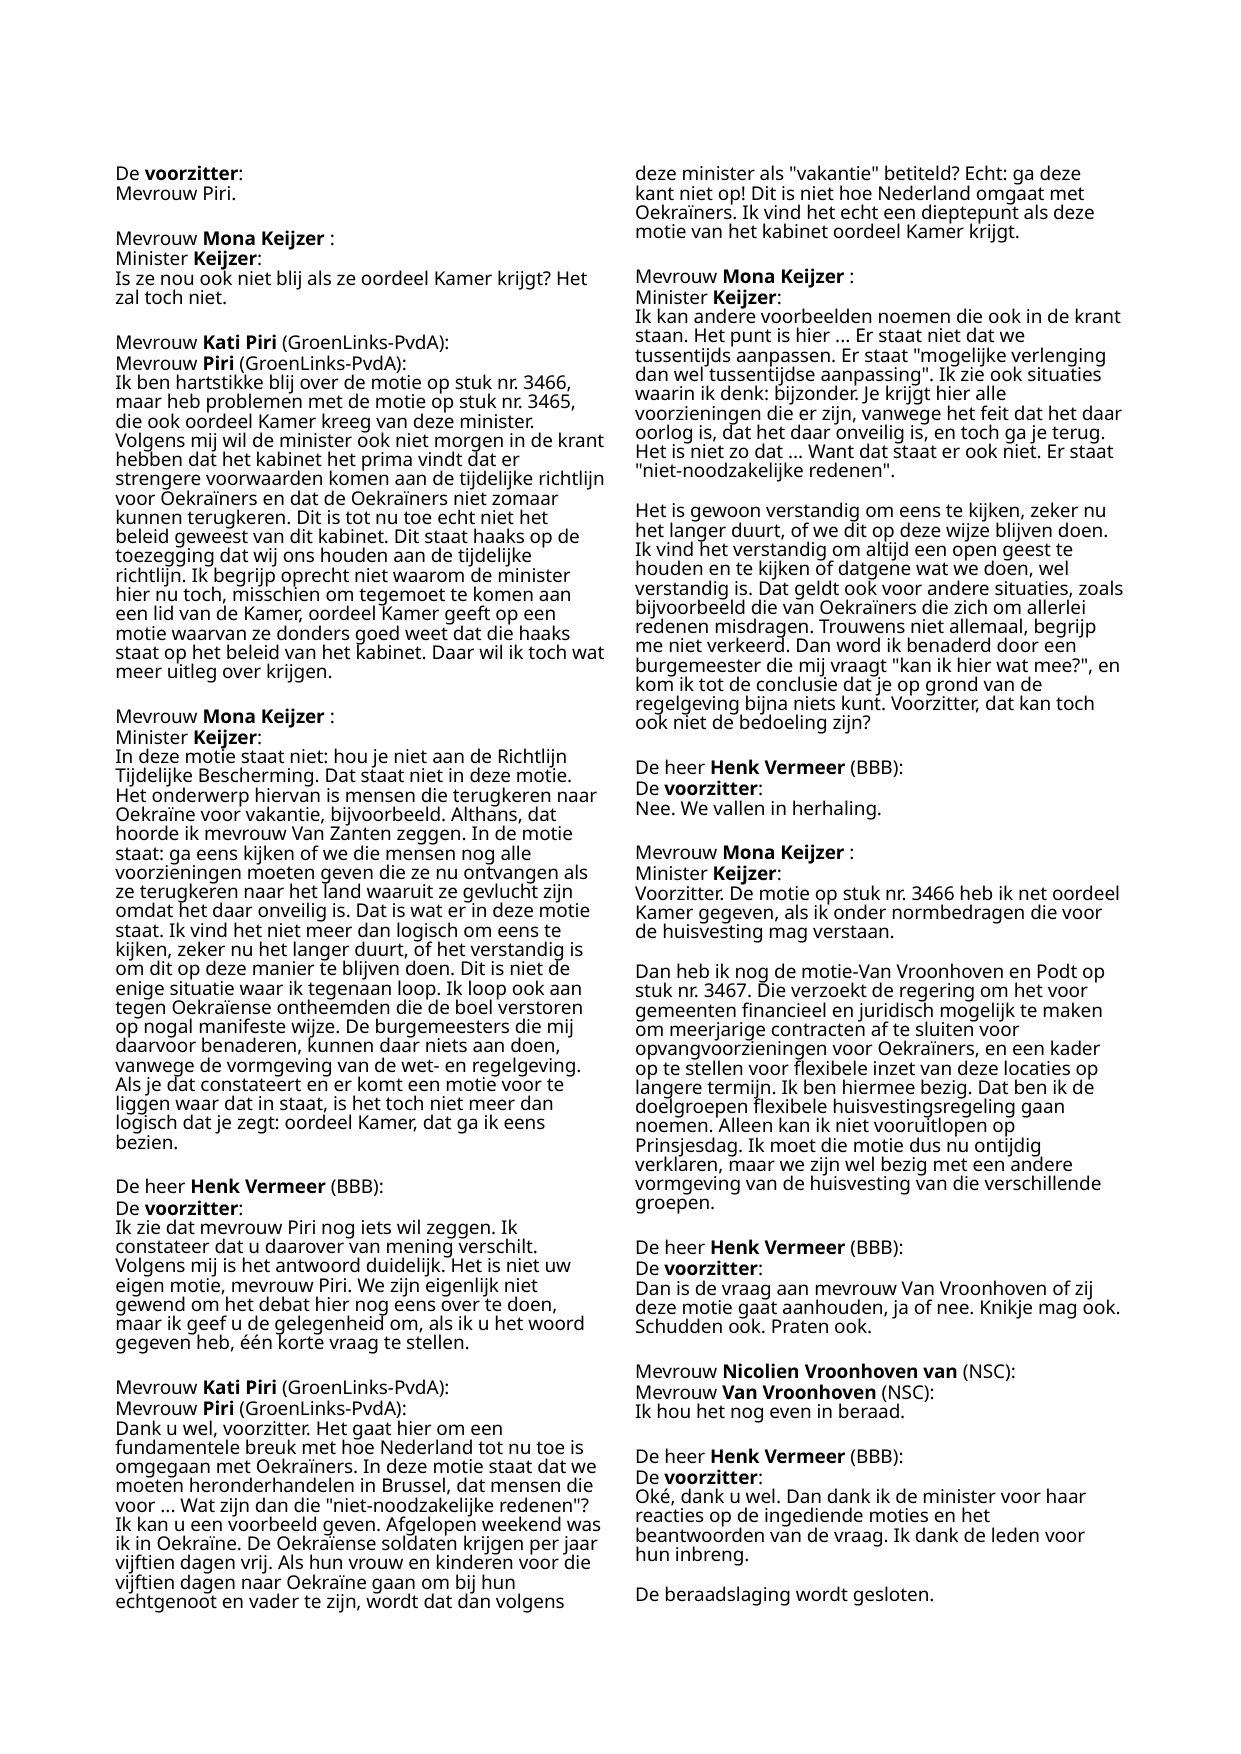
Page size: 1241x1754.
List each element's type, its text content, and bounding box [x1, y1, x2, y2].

text Mevrouw Mona Keijzer : [635, 263, 1125, 289]
text Minister Keijzer: [115, 729, 605, 748]
text Mevrouw Kati Piri (GroenLinks-PvdA): [115, 1374, 605, 1400]
text Mevrouw Mona Keijzer : [115, 703, 605, 729]
text De heer Henk Vermeer (BBB): [635, 754, 1125, 780]
text Ik kan andere voorbeelden noemen die ook in de krant staan. Het punt is hier ... Er staat niet dat we tussentijds aanpassen. Er staat "mogelijke verlenging dan wel tussentijdse aanpassing". Ik zie ook situaties waarin ik denk: bijzonder. Je krijgt hier alle voorzieningen die er zijn, vanwege het feit dat het daar oorlog is, dat het daar onveilig is, en toch ga je terug. Het is niet zo dat ... Want dat staat er ook niet. Er staat "niet-noodzakelijke redenen". [635, 308, 1125, 482]
text De voorzitter: [635, 780, 1125, 799]
text Nee. We vallen in herhaling. [635, 799, 1125, 819]
text Mevrouw Piri. [115, 184, 605, 204]
text Mevrouw Kati Piri (GroenLinks-PvdA): [115, 329, 605, 355]
text Mevrouw Van Vroonhoven (NSC): [635, 1384, 1125, 1403]
text Mevrouw Piri (GroenLinks-PvdA): [115, 1400, 605, 1419]
text De voorzitter: [635, 1260, 1125, 1279]
text Voorzitter. De motie op stuk nr. 3466 heb ik net oordeel Kamer gegeven, als ik onder normbedragen die voor de huisvesting mag verstaan. [635, 884, 1125, 942]
text Minister Keijzer: [635, 289, 1125, 308]
text Mevrouw Mona Keijzer : [115, 225, 605, 250]
text Minister Keijzer: [635, 865, 1125, 884]
text De heer Henk Vermeer (BBB): [635, 1443, 1125, 1469]
text Is ze nou ook niet blij als ze oordeel Kamer krijgt? Het zal toch niet. [115, 270, 605, 308]
text Oké, dank u wel. Dan dank ik de minister voor haar reacties op de ingediende moties en het beantwoorden van de vraag. Ik dank de leden voor hun inbreng. [635, 1488, 1125, 1565]
text In deze motie staat niet: hou je niet aan de Richtlijn Tijdelijke Bescherming. Dat staat niet in deze motie. Het onderwerp hiervan is mensen die terugkeren naar Oekraïne voor vakantie, bijvoorbeeld. Althans, dat hoorde ik mevrouw Van Zanten zeggen. In de motie staat: ga eens kijken of we die mensen nog alle voorzieningen moeten geven die ze nu ontvangen als ze terugkeren naar het land waaruit ze gevlucht zijn omdat het daar onveilig is. Dat is wat er in deze motie staat. Ik vind het niet meer dan logisch om eens te kijken, zeker nu het langer duurt, of het verstandig is om dit op deze manier te blijven doen. Dit is niet de enige situatie waar ik tegenaan loop. Ik loop ook aan tegen Oekraïense ontheemden die de boel verstoren op nogal manifeste wijze. De burgemeesters die mij daarvoor benaderen, kunnen daar niets aan doen, vanwege de vormgeving van de wet- en regelgeving. Als je dat constateert en er komt een motie voor te liggen waar dat in staat, is het toch niet meer dan logisch dat je zegt: oordeel Kamer, dat ga ik eens bezien. [115, 748, 605, 1153]
text Dank u wel, voorzitter. Het gaat hier om een fundamentele breuk met hoe Nederland tot nu toe is omgegaan met Oekraïners. In deze motie staat dat we moeten heronderhandelen in Brussel, dat mensen die voor ... Wat zijn dan die "niet-noodzakelijke redenen"? Ik kan u een voorbeeld geven. Afgelopen weekend was ik in Oekraïne. De Oekraïense soldaten krijgen per jaar vijftien dagen vrij. Als hun vrouw en kinderen voor die vijftien dagen naar Oekraïne gaan om bij hun echtgenoot en vader te zijn, wordt dat dan volgens [115, 1419, 605, 1612]
text De heer Henk Vermeer (BBB): [635, 1234, 1125, 1260]
text Mevrouw Nicolien Vroonhoven van (NSC): [635, 1358, 1125, 1384]
text Ik zie dat mevrouw Piri nog iets wil zeggen. Ik constateer dat u daarover van mening verschilt. Volgens mij is het antwoord duidelijk. Het is niet uw eigen motie, mevrouw Piri. We zijn eigenlijk niet gewend om het debat hier nog eens over te doen, maar ik geef u de gelegenheid om, als ik u het woord gegeven heb, één korte vraag te stellen. [115, 1219, 605, 1354]
text De beraadslaging wordt gesloten. [635, 1586, 1125, 1605]
text Ik ben hartstikke blij over de motie op stuk nr. 3466, maar heb problemen met de motie op stuk nr. 3465, die ook oordeel Kamer kreeg van deze minister. Volgens mij wil de minister ook niet morgen in de krant hebben dat het kabinet het prima vindt dat er strengere voorwaarden komen aan de tijdelijke richtlijn voor Oekraïners en dat de Oekraïners niet zomaar kunnen terugkeren. Dit is tot nu toe echt niet het beleid geweest van dit kabinet. Dit staat haaks op de toezegging dat wij ons houden aan de tijdelijke richtlijn. Ik begrijp oprecht niet waarom de minister hier nu toch, misschien om tegemoet te komen aan een lid van de Kamer, oordeel Kamer geeft op een motie waarvan ze donders goed weet dat die haaks staat op het beleid van het kabinet. Daar wil ik toch wat meer uitleg over krijgen. [115, 374, 605, 682]
text Ik hou het nog even in beraad. [635, 1403, 1125, 1422]
text Het is gewoon verstandig om eens te kijken, zeker nu het langer duurt, of we dit op deze wijze blijven doen. Ik vind het verstandig om altijd een open geest te houden en te kijken of datgene wat we doen, wel verstandig is. Dat geldt ook voor andere situaties, zoals bijvoorbeeld die van Oekraïners die zich om allerlei redenen misdragen. Trouwens niet allemaal, begrijp me niet verkeerd. Dan word ik benaderd door een burgemeester die mij vraagt "kan ik hier wat mee?", en kom ik tot de conclusie dat je op grond van de regelgeving bijna niets kunt. Voorzitter, dat kan toch ook niet de bedoeling zijn? [635, 502, 1125, 734]
text De heer Henk Vermeer (BBB): [115, 1174, 605, 1199]
text De voorzitter: [115, 1199, 605, 1219]
text De voorzitter: [635, 1469, 1125, 1488]
text Dan heb ik nog de motie-Van Vroonhoven en Podt op stuk nr. 3467. Die verzoekt de regering om het voor gemeenten financieel en juridisch mogelijk te maken om meerjarige contracten af te sluiten voor opvangvoorzieningen voor Oekraïners, en een kader op te stellen voor flexibele inzet van deze locaties op langere termijn. Ik ben hiermee bezig. Dat ben ik de doelgroepen flexibele huisvestingsregeling gaan noemen. Alleen kan ik niet vooruitlopen op Prinsjesdag. Ik moet die motie dus nu ontijdig verklaren, maar we zijn wel bezig met een andere vormgeving van de huisvesting van die verschillende groepen. [635, 963, 1125, 1214]
text Mevrouw Piri (GroenLinks-PvdA): [115, 355, 605, 374]
text De voorzitter: [115, 165, 605, 184]
text Dan is de vraag aan mevrouw Van Vroonhoven of zij deze motie gaat aanhouden, ja of nee. Knikje mag ook. Schudden ook. Praten ook. [635, 1279, 1125, 1337]
text Minister Keijzer: [115, 250, 605, 270]
text Mevrouw Mona Keijzer : [635, 839, 1125, 865]
text deze minister als "vakantie" betiteld? Echt: ga deze kant niet op! Dit is niet hoe Nederland omgaat met Oekraïners. Ik vind het echt een dieptepunt als deze motie van het kabinet oordeel Kamer krijgt. [635, 165, 1125, 242]
